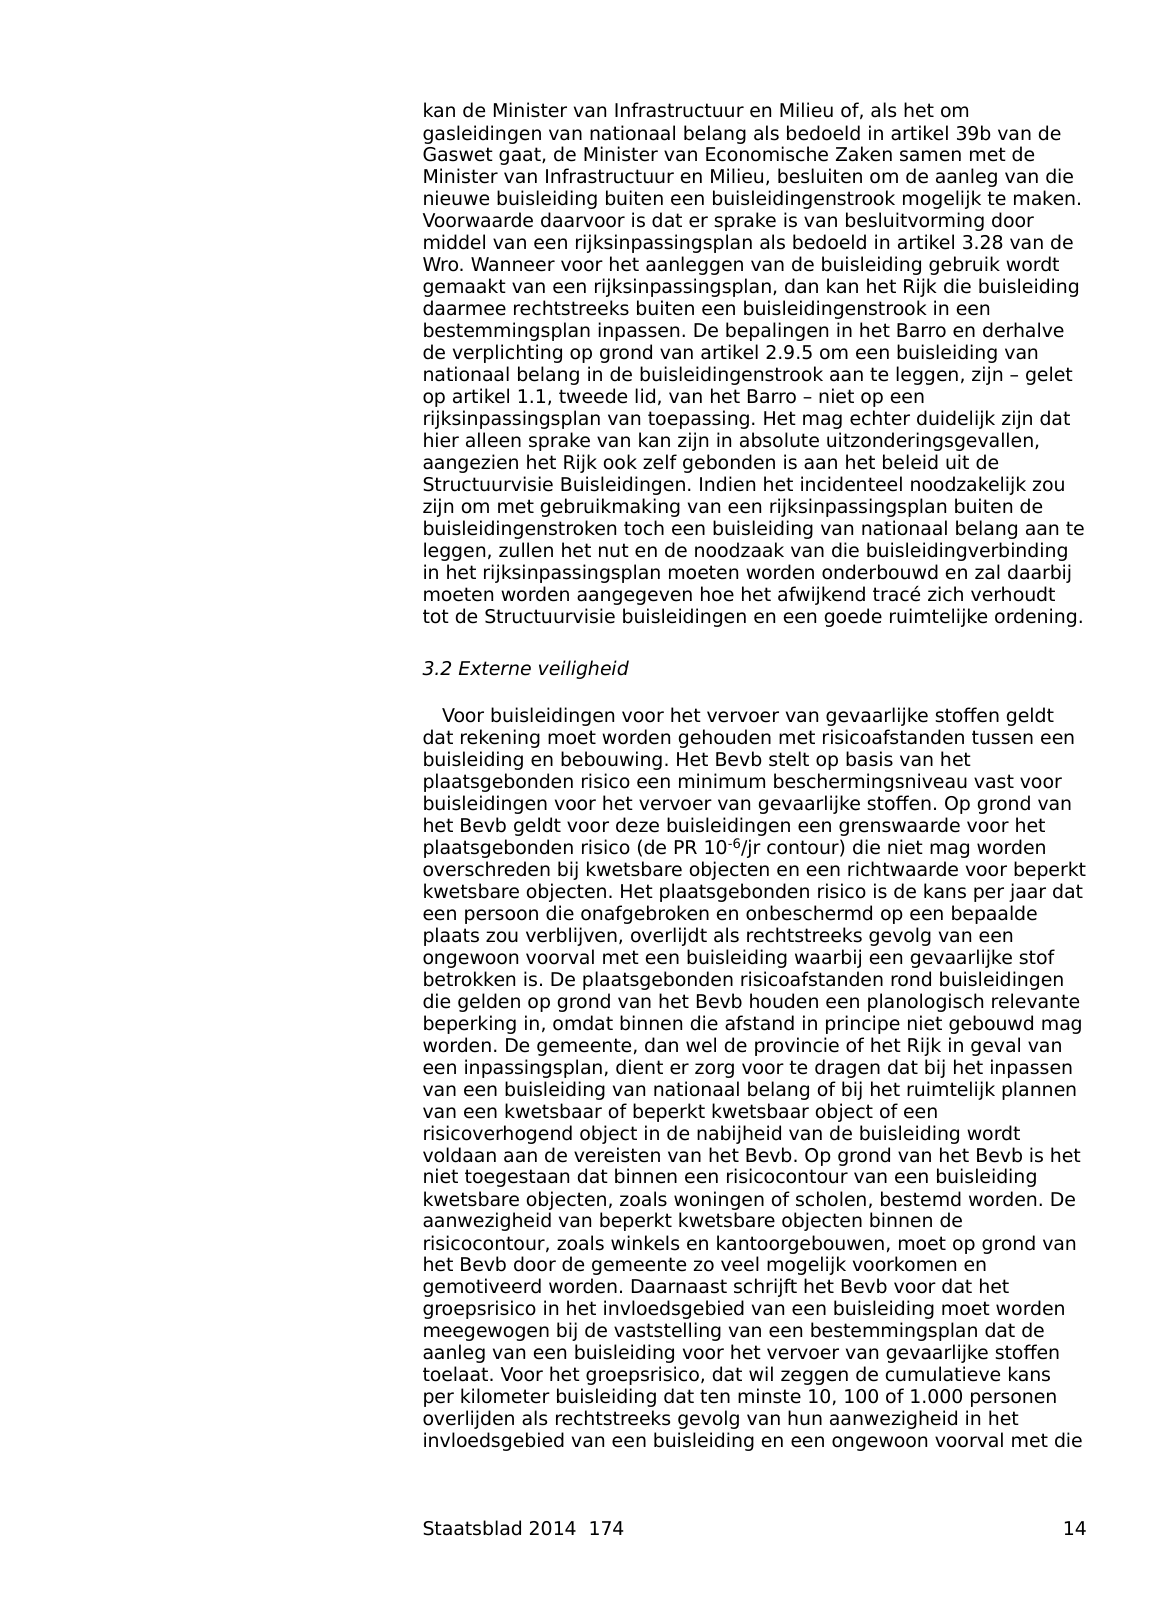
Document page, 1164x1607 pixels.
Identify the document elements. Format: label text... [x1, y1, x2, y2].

text Voor buisleidingen voor het vervoer van gevaarlijke stoffen geldt dat rekening moet worden gehouden met risicoafstanden tussen een buisleiding en bebouwing. Het Bevb stelt op basis van het plaatsgebonden risico een minimum beschermingsniveau vast voor buisleidingen voor het vervoer van gevaarlijke stoffen. Op grond van het Bevb geldt voor deze buisleidingen een grenswaarde voor het plaatsgebonden risico (de PR 10-6/jr contour) die niet mag worden overschreden bij kwetsbare objecten en een richtwaarde voor beperkt kwetsbare objecten. Het plaatsgebonden risico is de kans per jaar dat een persoon die onafgebroken en onbeschermd op een bepaalde plaats zou verblijven, overlijdt als rechtstreeks gevolg van een ongewoon voorval met een buisleiding waarbij een gevaarlijke stof betrokken is. De plaatsgebonden risicoafstanden rond buisleidingen die gelden op grond van het Bevb houden een planologisch relevante beperking in, omdat binnen die afstand in principe niet gebouwd mag worden. De gemeente, dan wel de provincie of het Rijk in geval van een inpassingsplan, dient er zorg voor te dragen dat bij het inpassen van een buisleiding van nationaal belang of bij het ruimtelijk plannen van een kwetsbaar of beperkt kwetsbaar object of een risicoverhogend object in de nabijheid van de buisleiding wordt voldaan aan de vereisten van het Bevb. Op grond van het Bevb is het niet toegestaan dat binnen een risicocontour van een buisleiding kwetsbare objecten, zoals woningen of scholen, bestemd worden. De aanwezigheid van beperkt kwetsbare objecten binnen de risicocontour, zoals winkels en kantoorgebouwen, moet op grond van het Bevb door de gemeente zo veel mogelijk voorkomen en gemotiveerd worden. Daarnaast schrijft het Bevb voor dat het groepsrisico in het invloedsgebied van een buisleiding moet worden meegewogen bij de vaststelling van een bestemmingsplan dat de aanleg van een buisleiding voor het vervoer van gevaarlijke stoffen toelaat. Voor het groepsrisico, dat wil zeggen de cumulatieve kans per kilometer buisleiding dat ten minste 10, 100 of 1.000 personen overlijden als rechtstreeks gevolg van hun aanwezigheid in het invloedsgebied van een buisleiding en een ongewoon voorval met die [422, 705, 1087, 1452]
subtitle 3.2 Externe veiligheid [422, 658, 1087, 680]
text kan de Minister van Infrastructuur en Milieu of, als het om gasleidingen van nationaal belang als bedoeld in artikel 39b van de Gaswet gaat, de Minister van Economische Zaken samen met de Minister van Infrastructuur en Milieu, besluiten om de aanleg van die nieuwe buisleiding buiten een buisleidingenstrook mogelijk te maken. Voorwaarde daarvoor is dat er sprake is van besluitvorming door middel van een rijksinpassingsplan als bedoeld in artikel 3.28 van de Wro. Wanneer voor het aanleggen van de buisleiding gebruik wordt gemaakt van een rijksinpassingsplan, dan kan het Rijk die buisleiding daarmee rechtstreeks buiten een buisleidingenstrook in een bestemmingsplan inpassen. De bepalingen in het Barro en derhalve de verplichting op grond van artikel 2.9.5 om een buisleiding van nationaal belang in de buisleidingenstrook aan te leggen, zijn – gelet op artikel 1.1, tweede lid, van het Barro – niet op een rijksinpassingsplan van toepassing. Het mag echter duidelijk zijn dat hier alleen sprake van kan zijn in absolute uitzonderingsgevallen, aangezien het Rijk ook zelf gebonden is aan het beleid uit de Structuurvisie Buisleidingen. Indien het incidenteel noodzakelijk zou zijn om met gebruikmaking van een rijksinpassingsplan buiten de buisleidingenstroken toch een buisleiding van nationaal belang aan te leggen, zullen het nut en de noodzaak van die buisleidingverbinding in het rijksinpassingsplan moeten worden onderbouwd en zal daarbij moeten worden aangegeven hoe het afwijkend tracé zich verhoudt tot de Structuurvisie buisleidingen en een goede ruimtelijke ordening. [422, 100, 1087, 628]
